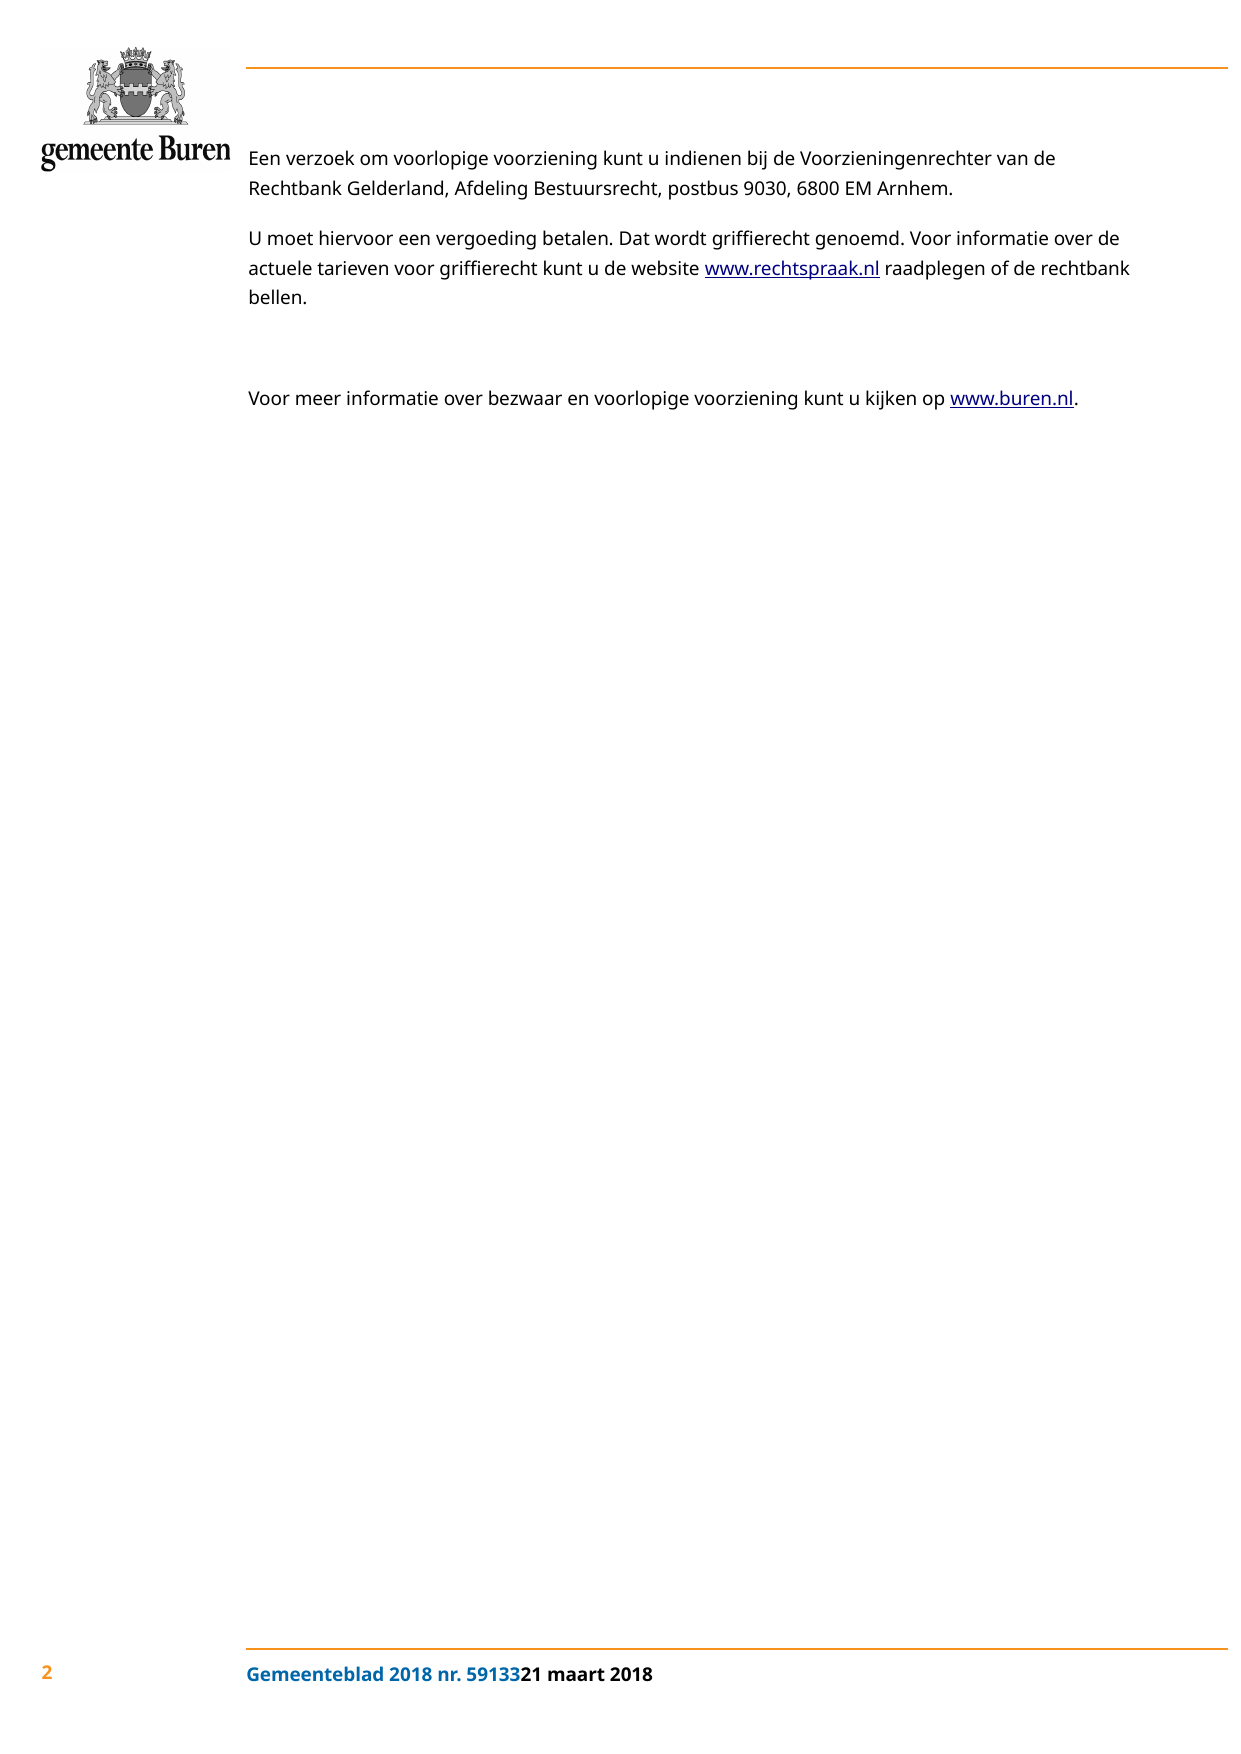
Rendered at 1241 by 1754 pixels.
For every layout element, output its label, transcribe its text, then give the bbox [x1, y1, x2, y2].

text Voor meer informatie over bezwaar en voorlopige voorziening kunt u kijken op www.buren.nl. [248, 385, 1152, 411]
picture [41, 47, 231, 172]
text Een verzoek om voorlopige voorziening kunt u indienen bij de Voorzieningenrechter van de Rechtbank Gelderland, Afdeling Bestuursrecht, postbus 9030, 6800 EM Arnhem. [248, 145, 1152, 201]
text U moet hiervoor een vergoeding betalen. Dat wordt griffierecht genoemd. Voor informatie over de actuele tarieven voor griffierecht kunt u de website www.rechtspraak.nl raadplegen of de rechtbank bellen. [248, 225, 1152, 310]
